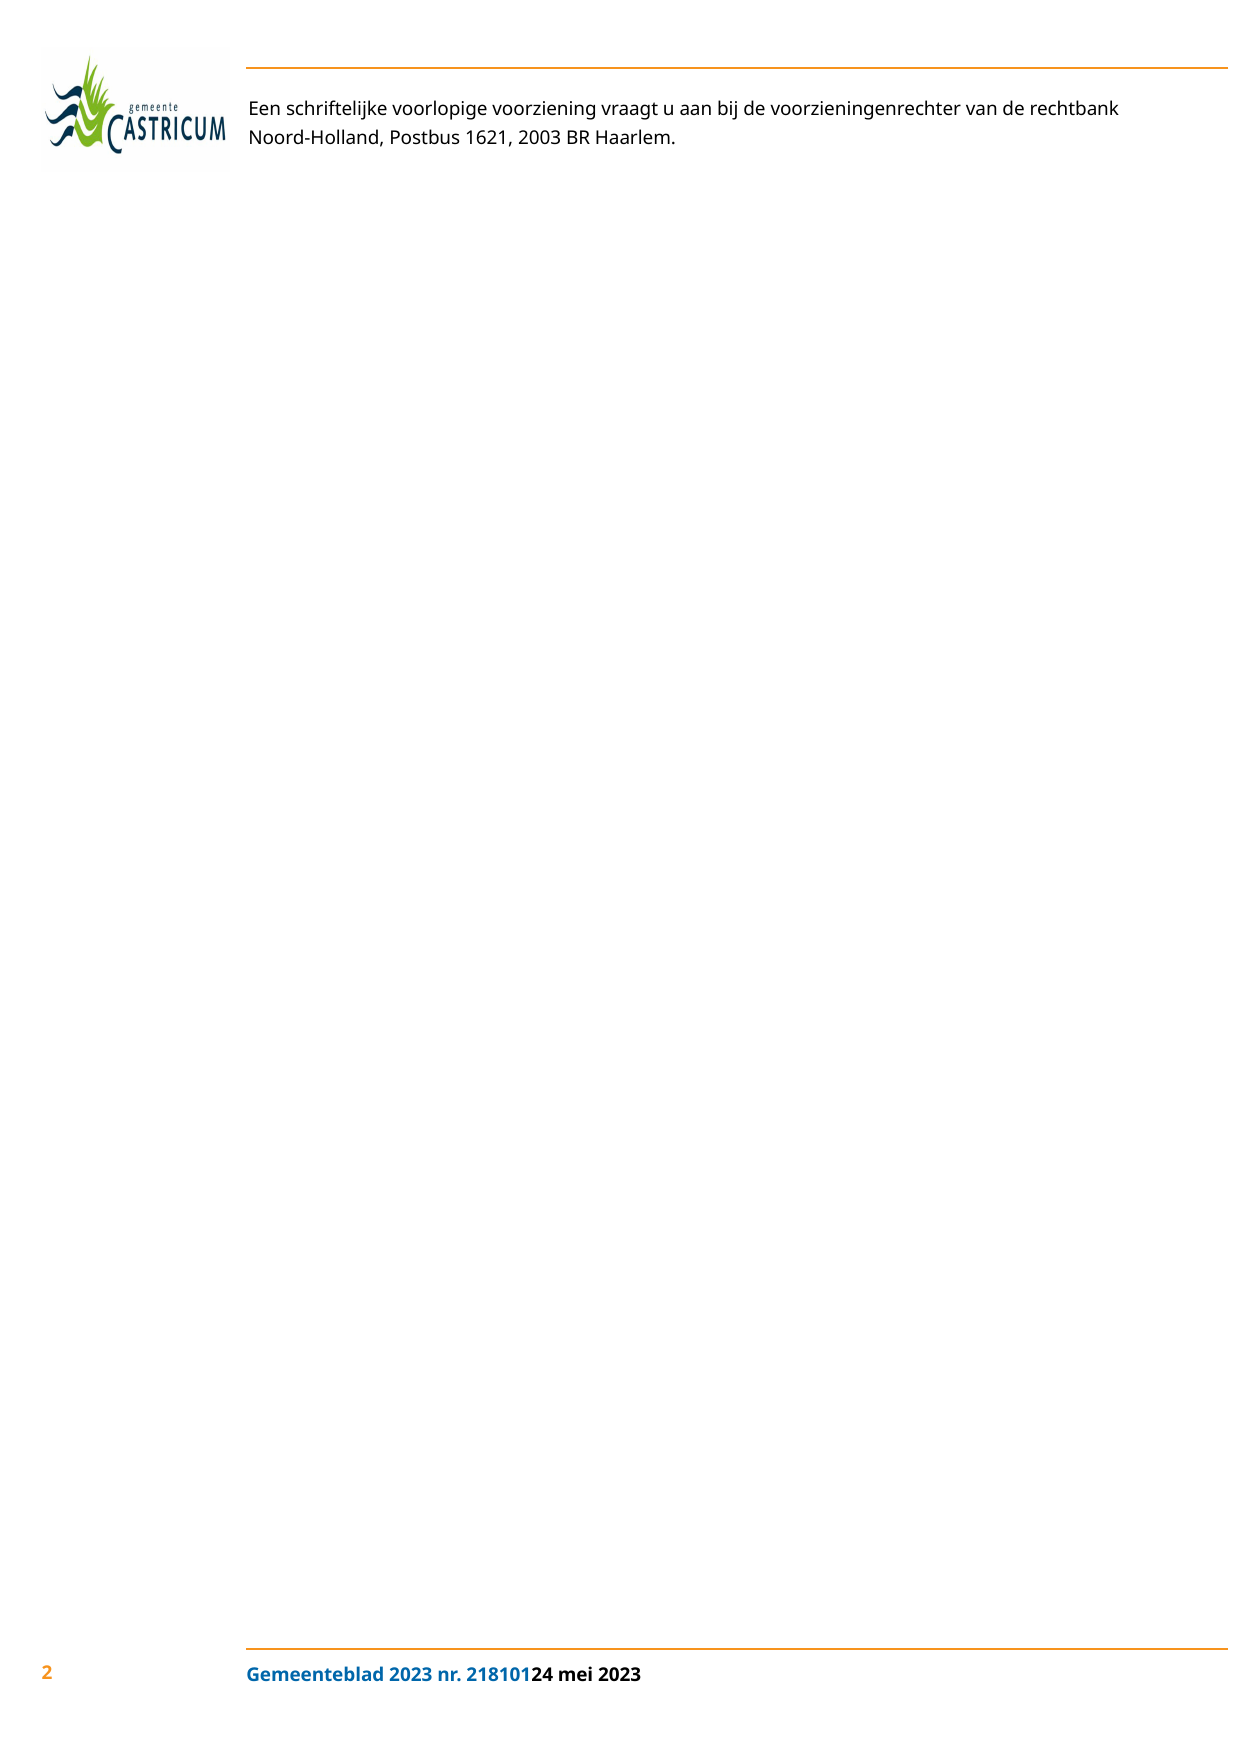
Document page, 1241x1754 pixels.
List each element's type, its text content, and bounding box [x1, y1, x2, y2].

text Een schriftelijke voorlopige voorziening vraagt u aan bij de voorzieningenrechter van de rechtbank Noord-Holland, Postbus 1621, 2003 BR Haarlem. [248, 95, 1152, 150]
picture [41, 47, 231, 172]
